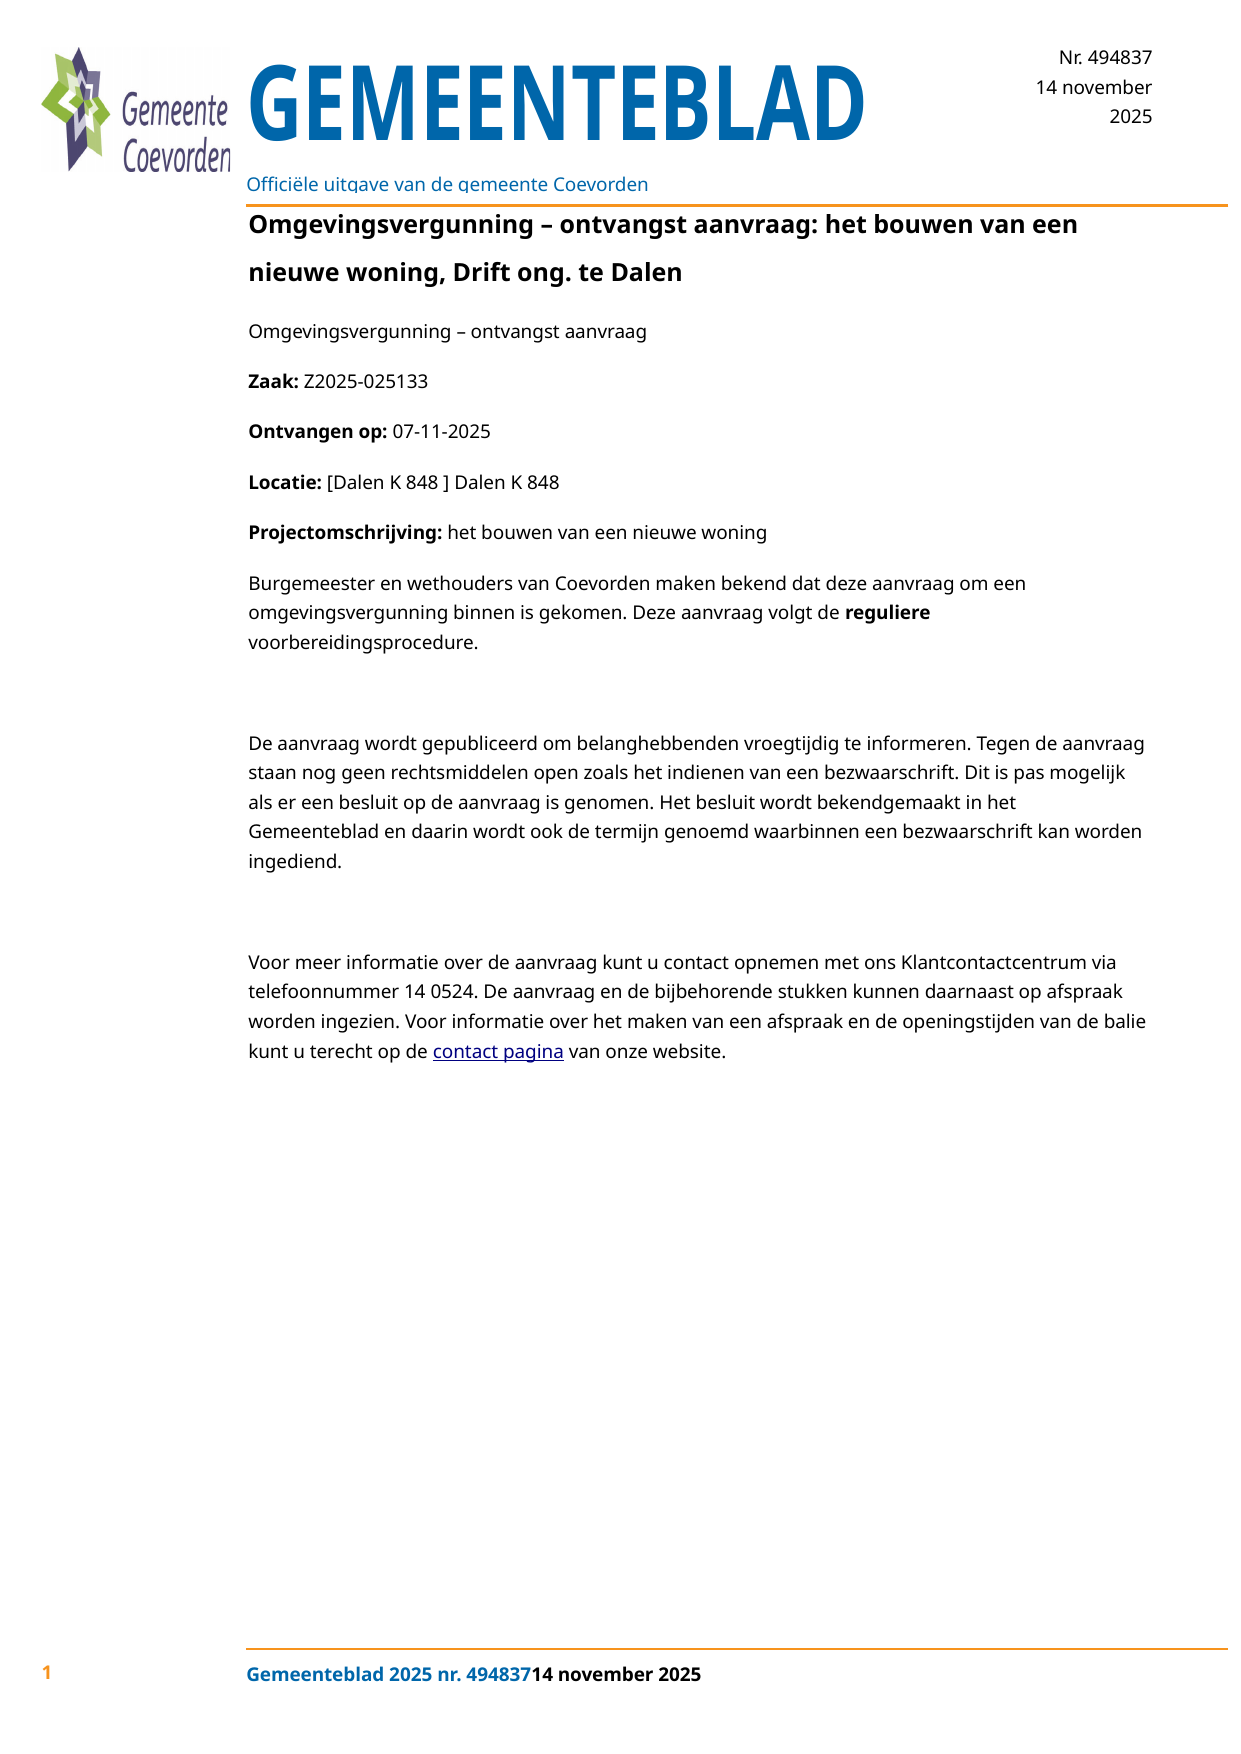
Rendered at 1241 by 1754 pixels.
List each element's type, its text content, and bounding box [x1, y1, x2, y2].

picture [41, 47, 231, 172]
text Omgevingsvergunning – ontvangst aanvraag: het bouwen van een nieuwe woning, Drift ong. te Dalen [248, 207, 1152, 288]
text Ontvangen op: 07-11-2025 [248, 419, 1152, 444]
text Burgemeester en wethouders van Coevorden maken bekend dat deze aanvraag om een omgevingsvergunning binnen is gekomen. Deze aanvraag volgt de reguliere voorbereidingsprocedure. [248, 570, 1152, 655]
text Locatie: [Dalen K 848 ] Dalen K 848 [248, 469, 1152, 495]
text Omgevingsvergunning – ontvangst aanvraag [248, 318, 1152, 344]
text Zaak: Z2025-025133 [248, 368, 1152, 394]
text Projectomschrijving: het bouwen van een nieuwe woning [248, 519, 1152, 545]
text Voor meer informatie over de aanvraag kunt u contact opnemen met ons Klantcontactcentrum via telefoonnummer 14 0524. De aanvraag en de bijbehorende stukken kunnen daarnaast op afspraak worden ingezien. Voor informatie over het maken van een afspraak en de openingstijden van de balie kunt u terecht op de contact pagina van onze website. [248, 949, 1152, 1064]
text De aanvraag wordt gepubliceerd om belanghebbenden vroegtijdig te informeren. Tegen de aanvraag staan nog geen rechtsmiddelen open zoals het indienen van een bezwaarschrift. Dit is pas mogelijk als er een besluit op de aanvraag is genomen. Het besluit wordt bekendgemaakt in het Gemeenteblad en daarin wordt ook de termijn genoemd waarbinnen een bezwaarschrift kan worden ingediend. [248, 730, 1152, 874]
